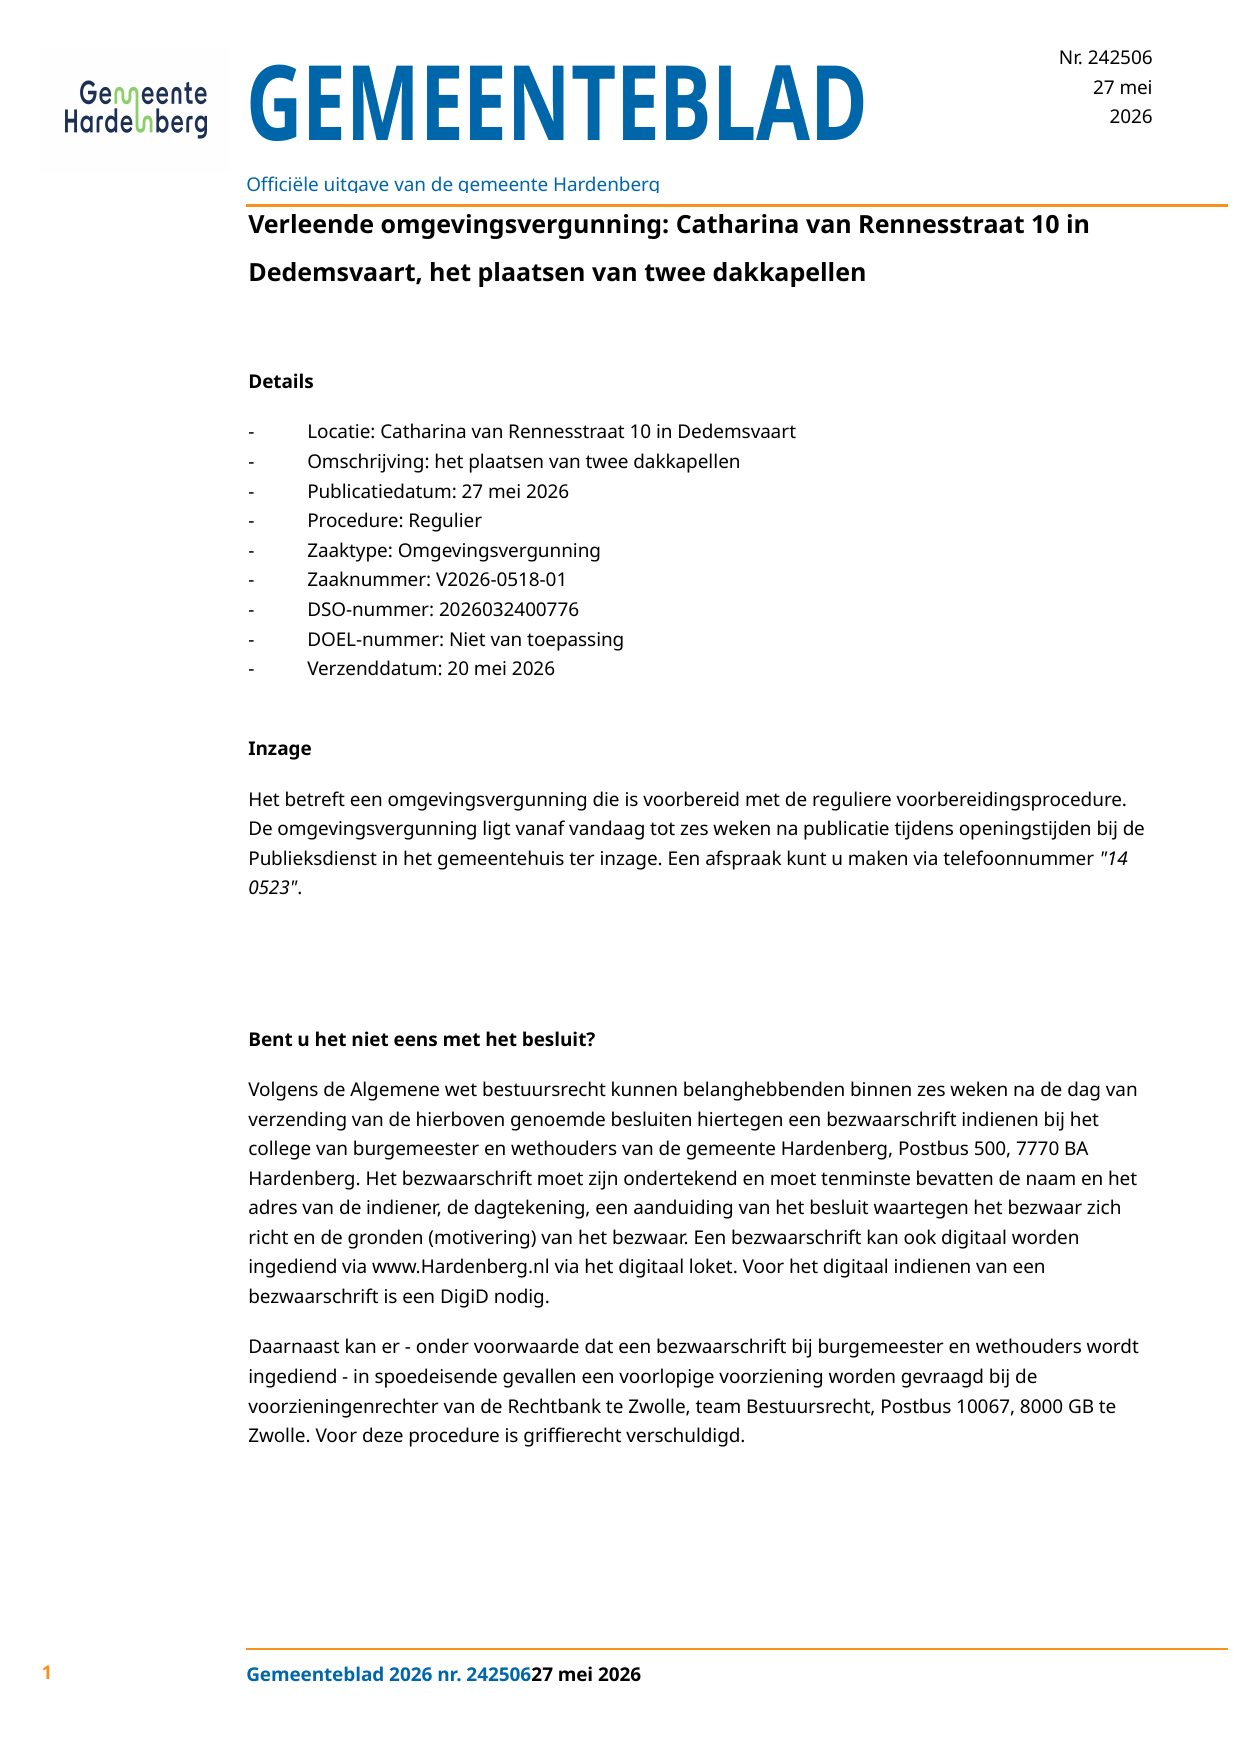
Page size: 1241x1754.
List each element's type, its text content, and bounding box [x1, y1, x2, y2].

text Volgens de Algemene wet bestuursrecht kunnen belanghebbenden binnen zes weken na de dag van verzending van de hierboven genoemde besluiten hiertegen een bezwaarschrift indienen bij het college van burgemeester en wethouders van de gemeente Hardenberg, Postbus 500, 7770 BA Hardenberg. Het bezwaarschrift moet zijn ondertekend en moet tenminste bevatten de naam en het adres van de indiener, de dagtekening, een aanduiding van het besluit waartegen het bezwaar zich richt en de gronden (motivering) van het bezwaar. Een bezwaarschrift kan ook digitaal worden ingediend via www.Hardenberg.nl via het digitaal loket. Voor het digitaal indienen van een bezwaarschrift is een DigiD nodig. [248, 1076, 1152, 1309]
list DOEL-nummer: Niet van toepassing [248, 626, 1152, 652]
list Zaaktype: Omgevingsvergunning [248, 537, 1152, 563]
text Daarnaast kan er - onder voorwaarde dat een bezwaarschrift bij burgemeester en wethouders wordt ingediend - in spoedeisende gevallen een voorlopige voorziening worden gevraagd bij de voorzieningenrechter van de Rechtbank te Zwolle, team Bestuursrecht, Postbus 10067, 8000 GB te Zwolle. Voor deze procedure is griffierecht verschuldigd. [248, 1334, 1152, 1448]
text Bent u het niet eens met het besluit? [248, 1026, 1152, 1052]
list DSO-nummer: 2026032400776 [248, 596, 1152, 622]
text Details [248, 368, 1152, 394]
list Zaaknummer: V2026-0518-01 [248, 567, 1152, 592]
list Verzenddatum: 20 mei 2026 [248, 655, 1152, 681]
text Inzage [248, 735, 1152, 761]
list Locatie: Catharina van Rennesstraat 10 in Dedemsvaart [248, 419, 1152, 444]
list Procedure: Regulier [248, 507, 1152, 533]
text Het betreft een omgevingsvergunning die is voorbereid met de reguliere voorbereidingsprocedure. De omgevingsvergunning ligt vanaf vandaag tot zes weken na publicatie tijdens openingstijden bij de Publieksdienst in het gemeentehuis ter inzage. Een afspraak kunt u maken via telefoonnummer "14 0523". [248, 786, 1152, 900]
picture [41, 47, 231, 172]
list Publicatiedatum: 27 mei 2026 [248, 478, 1152, 504]
list Omschrijving: het plaatsen van twee dakkapellen [248, 448, 1152, 474]
text Verleende omgevingsvergunning: Catharina van Rennesstraat 10 in Dedemsvaart, het plaatsen van twee dakkapellen [248, 207, 1152, 288]
